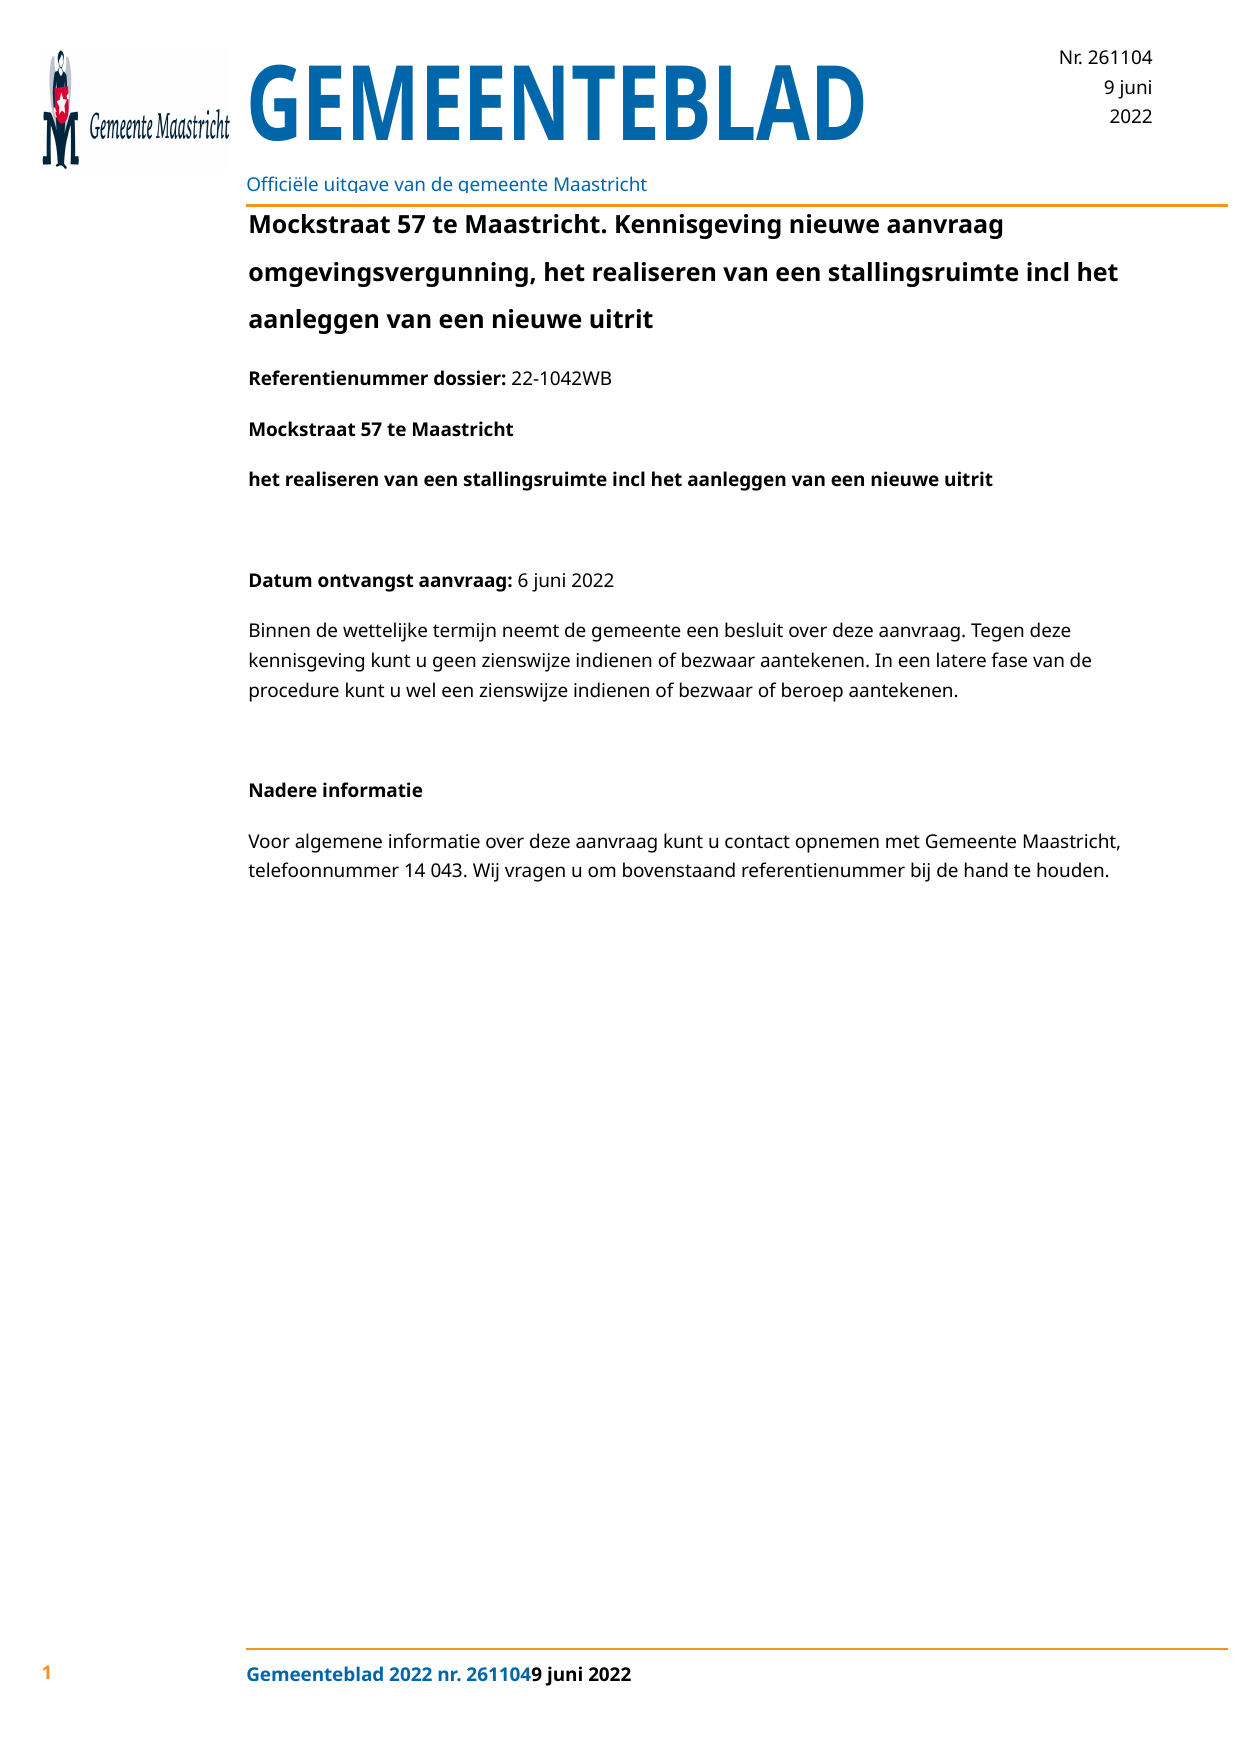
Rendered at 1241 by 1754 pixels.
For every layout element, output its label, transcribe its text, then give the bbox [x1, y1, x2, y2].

text Referentienummer dossier: 22-1042WB [248, 366, 1152, 391]
text Voor algemene informatie over deze aanvraag kunt u contact opnemen met Gemeente Maastricht, telefoonnummer 14 043. Wij vragen u om bovenstaand referentienummer bij de hand te houden. [248, 828, 1152, 883]
text Nadere informatie [248, 778, 1152, 803]
text het realiseren van een stallingsruimte incl het aanleggen van een nieuwe uitrit [248, 466, 1152, 492]
picture [41, 47, 231, 172]
text Mockstraat 57 te Maastricht [248, 416, 1152, 442]
text Mockstraat 57 te Maastricht. Kennisgeving nieuwe aanvraag omgevingsvergunning, het realiseren van een stallingsruimte incl het aanleggen van een nieuwe uitrit [248, 207, 1152, 336]
text Datum ontvangst aanvraag: 6 juni 2022 [248, 567, 1152, 593]
text Binnen de wettelijke termijn neemt de gemeente een besluit over deze aanvraag. Tegen deze kennisgeving kunt u geen zienswijze indienen of bezwaar aantekenen. In een latere fase van de procedure kunt u wel een zienswijze indienen of bezwaar of beroep aantekenen. [248, 618, 1152, 702]
